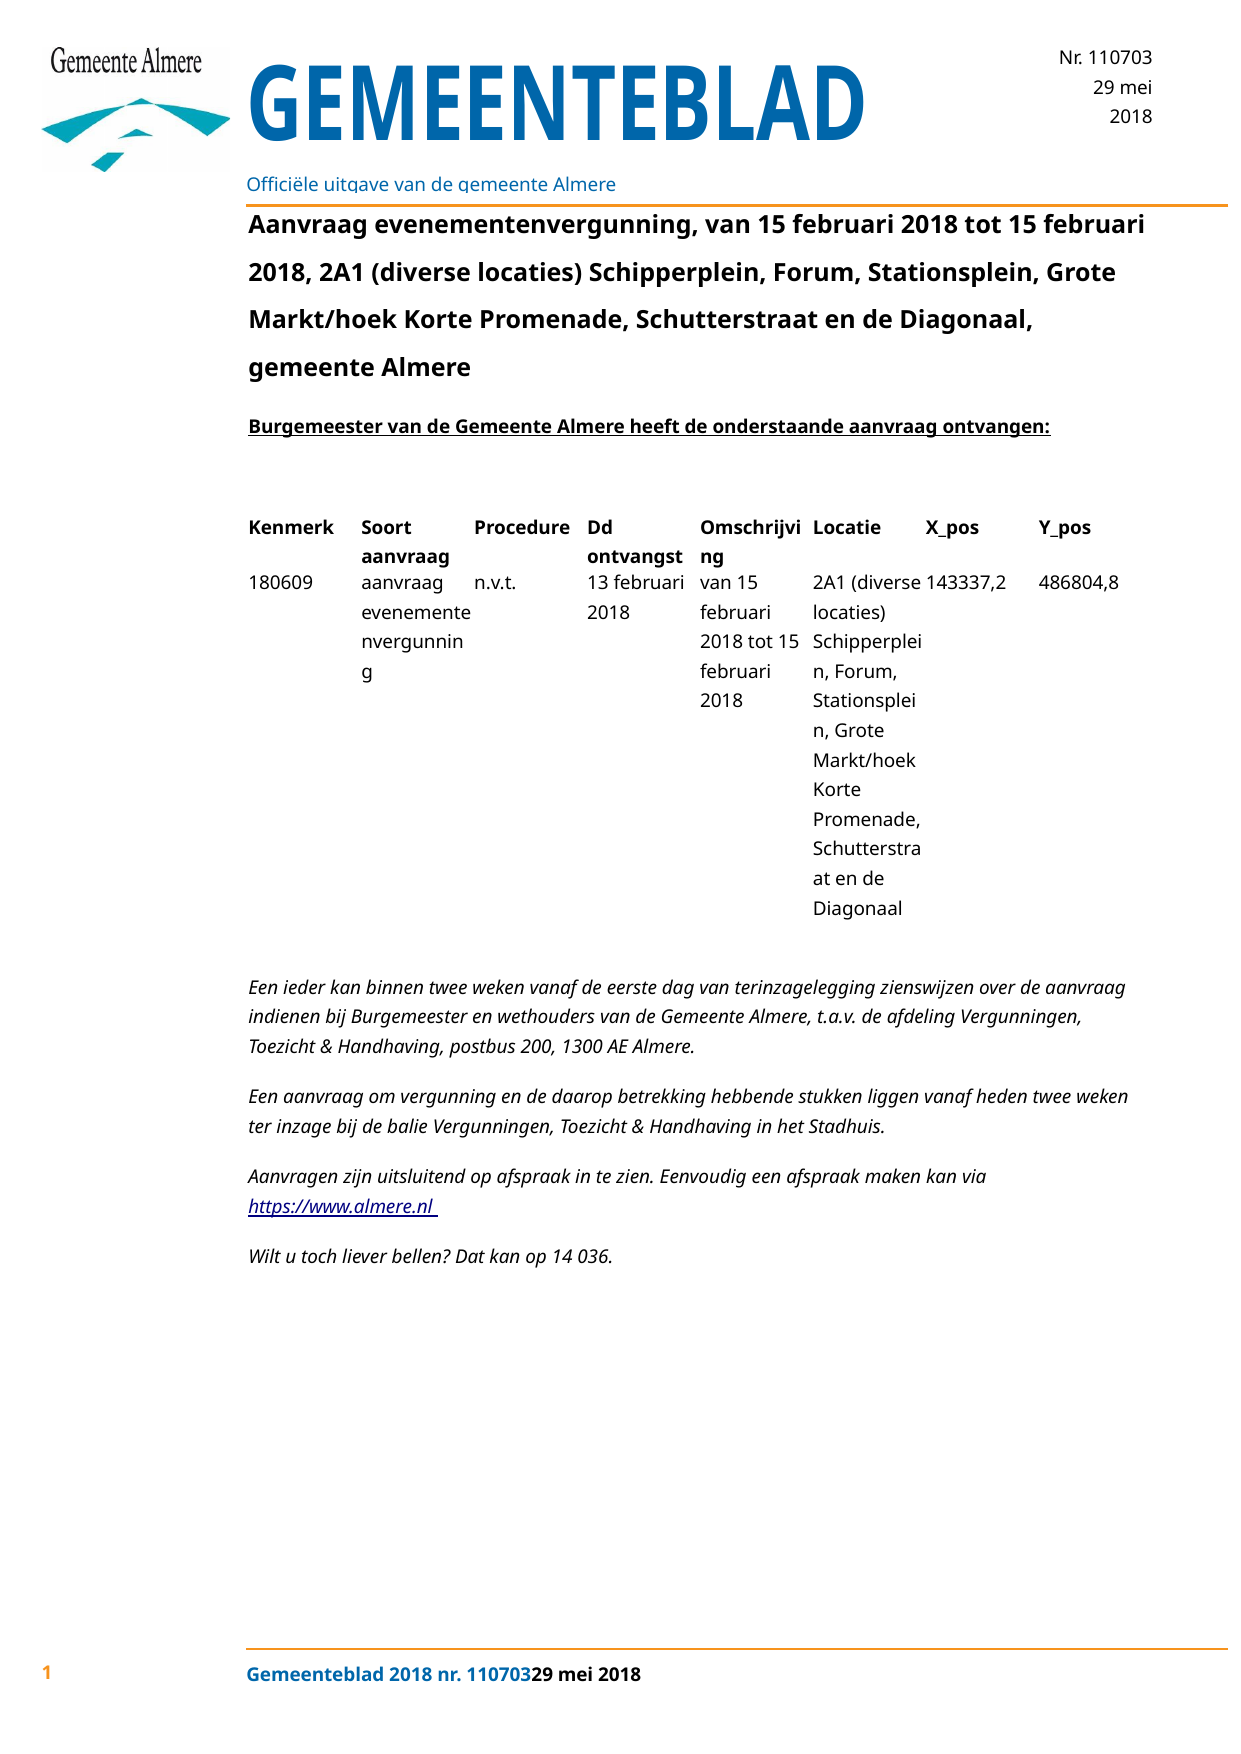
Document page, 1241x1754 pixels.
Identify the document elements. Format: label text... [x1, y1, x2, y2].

table_header Y_pos [1039, 514, 1152, 569]
text Een aanvraag om vergunning en de daarop betrekking hebbende stukken liggen vanaf heden twee weken ter inzage bij de balie Vergunningen, Toezicht & Handhaving in het Stadhuis. [248, 1084, 1152, 1139]
table_cell 2A1 (diverse locaties) Schipperplein, Forum, Stationsplein, Grote Markt/hoek Korte Promenade, Schutterstraat en de Diagonaal [813, 569, 926, 921]
text Aanvraag evenementenvergunning, van 15 februari 2018 tot 15 februari 2018, 2A1 (diverse locaties) Schipperplein, Forum, Stationsplein, Grote Markt/hoek Korte Promenade, Schutterstraat en de Diagonaal, gemeente Almere [248, 207, 1152, 384]
table_cell 143337,2 [926, 569, 1038, 921]
text Aanvragen zijn uitsluitend op afspraak in te zien. Eenvoudig een afspraak maken kan via https://www.almere.nl [248, 1164, 1152, 1219]
table_cell 486804,8 [1039, 569, 1152, 921]
picture [41, 47, 231, 172]
table_header Locatie [813, 514, 926, 569]
table_header X_pos [926, 514, 1038, 569]
table_header Soort aanvraag [361, 514, 474, 569]
table_cell 13 februari 2018 [587, 569, 700, 921]
table_header Omschrijving [700, 514, 813, 569]
text Een ieder kan binnen twee weken vanaf de eerste dag van terinzagelegging zienswijzen over de aanvraag indienen bij Burgemeester en wethouders van de Gemeente Almere, t.a.v. de afdeling Vergunningen, Toezicht & Handhaving, postbus 200, 1300 AE Almere. [248, 974, 1152, 1059]
text Burgemeester van de Gemeente Almere heeft de onderstaande aanvraag ontvangen: [248, 413, 1152, 439]
table_header Kenmerk [248, 514, 361, 569]
table_header Dd ontvangst [587, 514, 700, 569]
table_cell 180609 [248, 569, 361, 921]
text Wilt u toch liever bellen? Dat kan op 14 036. [248, 1244, 1152, 1269]
table_cell n.v.t. [474, 569, 587, 921]
table_cell aanvraag evenementenvergunning [361, 569, 474, 921]
table_cell van 15 februari 2018 tot 15 februari 2018 [700, 569, 813, 921]
table_header Procedure [474, 514, 587, 569]
